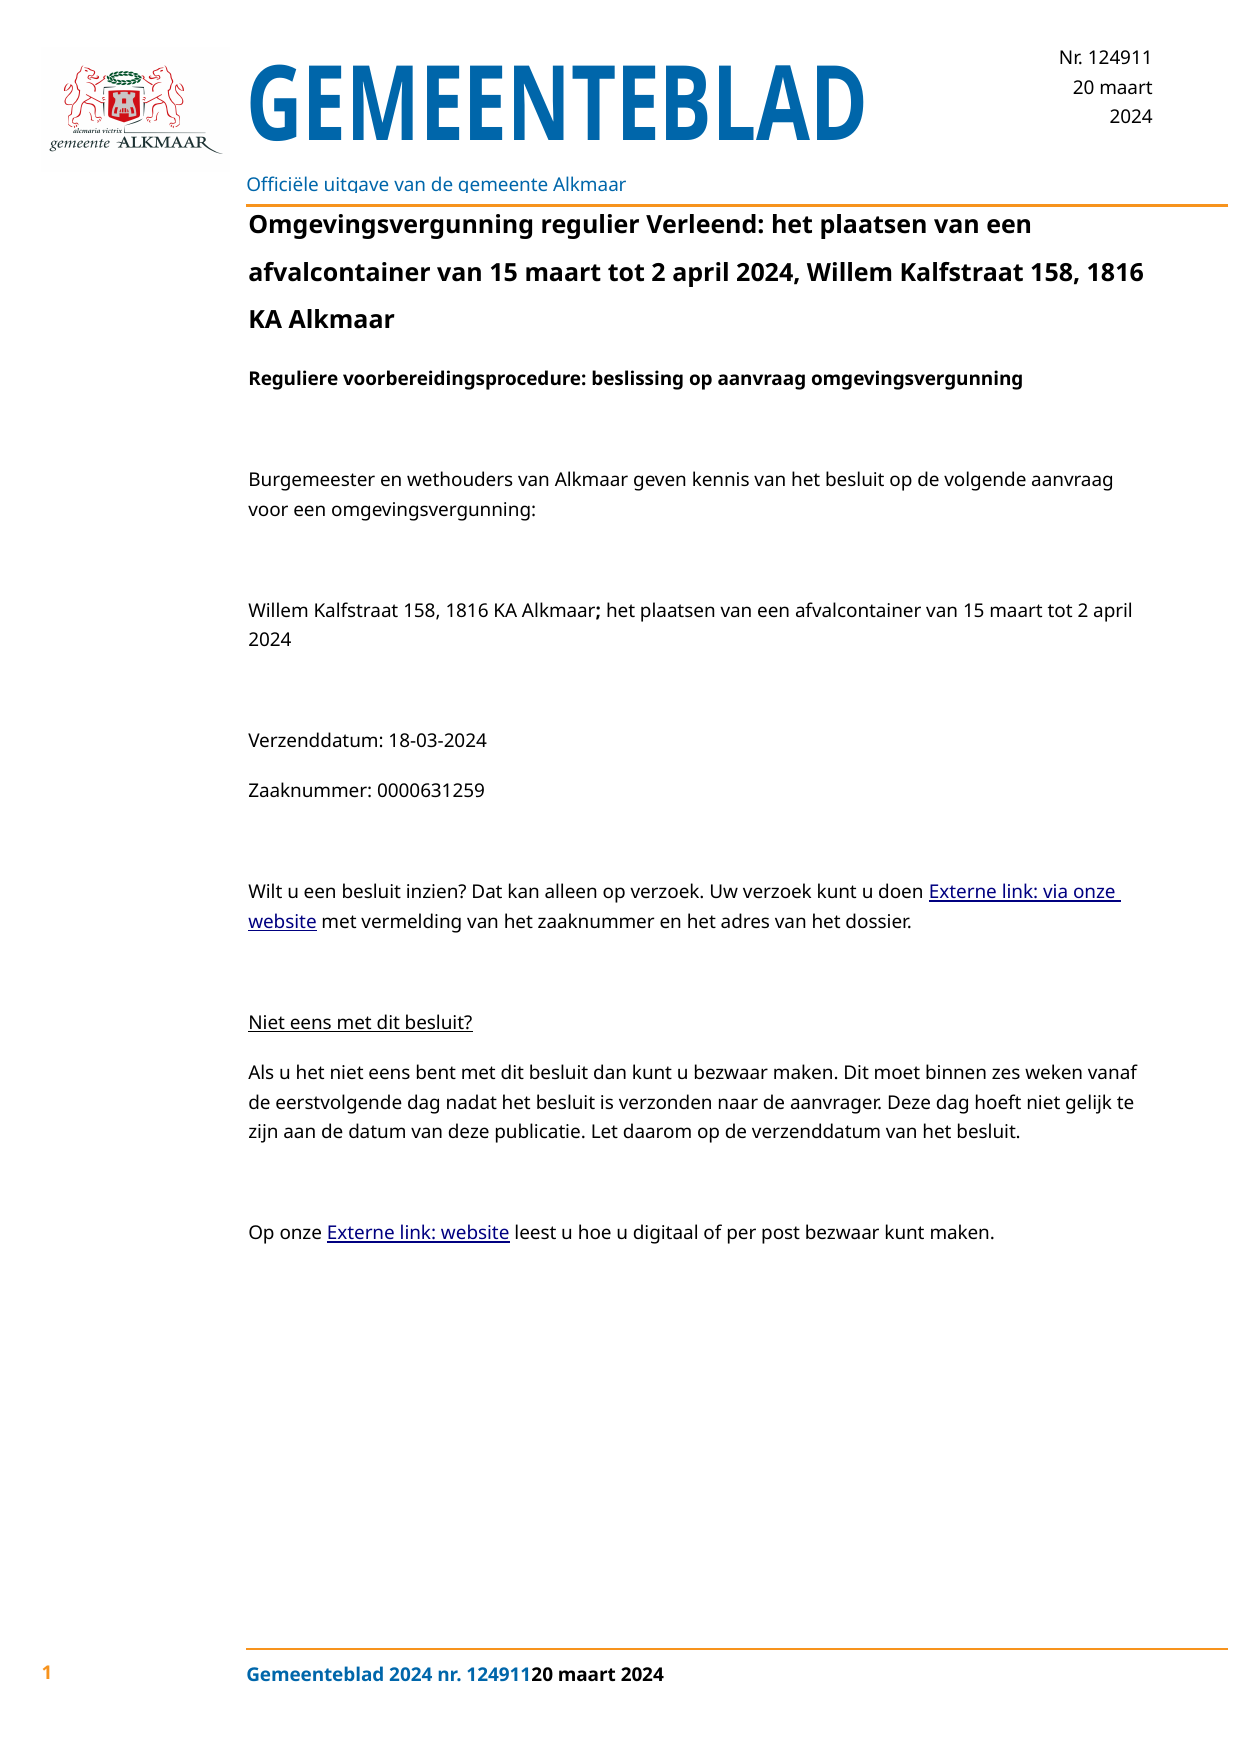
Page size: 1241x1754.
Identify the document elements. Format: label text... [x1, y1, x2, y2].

text Willem Kalfstraat 158, 1816 KA Alkmaar; het plaatsen van een afvalcontainer van 15 maart tot 2 april 2024 [248, 597, 1152, 652]
text Burgemeester en wethouders van Alkmaar geven kennis van het besluit op de volgende aanvraag voor een omgevingsvergunning: [248, 466, 1152, 522]
text Als u het niet eens bent met dit besluit dan kunt u bezwaar maken. Dit moet binnen zes weken vanaf de eerstvolgende dag nadat het besluit is verzonden naar de aanvrager. Deze dag hoeft niet gelijk te zijn aan de datum van deze publicatie. Let daarom op de verzenddatum van het besluit. [248, 1059, 1152, 1144]
picture [41, 47, 231, 172]
text Wilt u een besluit inzien? Dat kan alleen op verzoek. Uw verzoek kunt u doen Externe link: via onze website met vermelding van het zaaknummer en het adres van het dossier. [248, 878, 1152, 934]
text Verzenddatum: 18-03-2024 [248, 727, 1152, 753]
text Omgevingsvergunning regulier Verleend: het plaatsen van een afvalcontainer van 15 maart tot 2 april 2024, Willem Kalfstraat 158, 1816 KA Alkmaar [248, 207, 1152, 336]
text Niet eens met dit besluit? [248, 1009, 1152, 1034]
text Op onze Externe link: website leest u hoe u digitaal of per post bezwaar kunt maken. [248, 1219, 1152, 1245]
text Zaaknummer: 0000631259 [248, 778, 1152, 803]
text Reguliere voorbereidingsprocedure: beslissing op aanvraag omgevingsvergunning [248, 366, 1152, 391]
